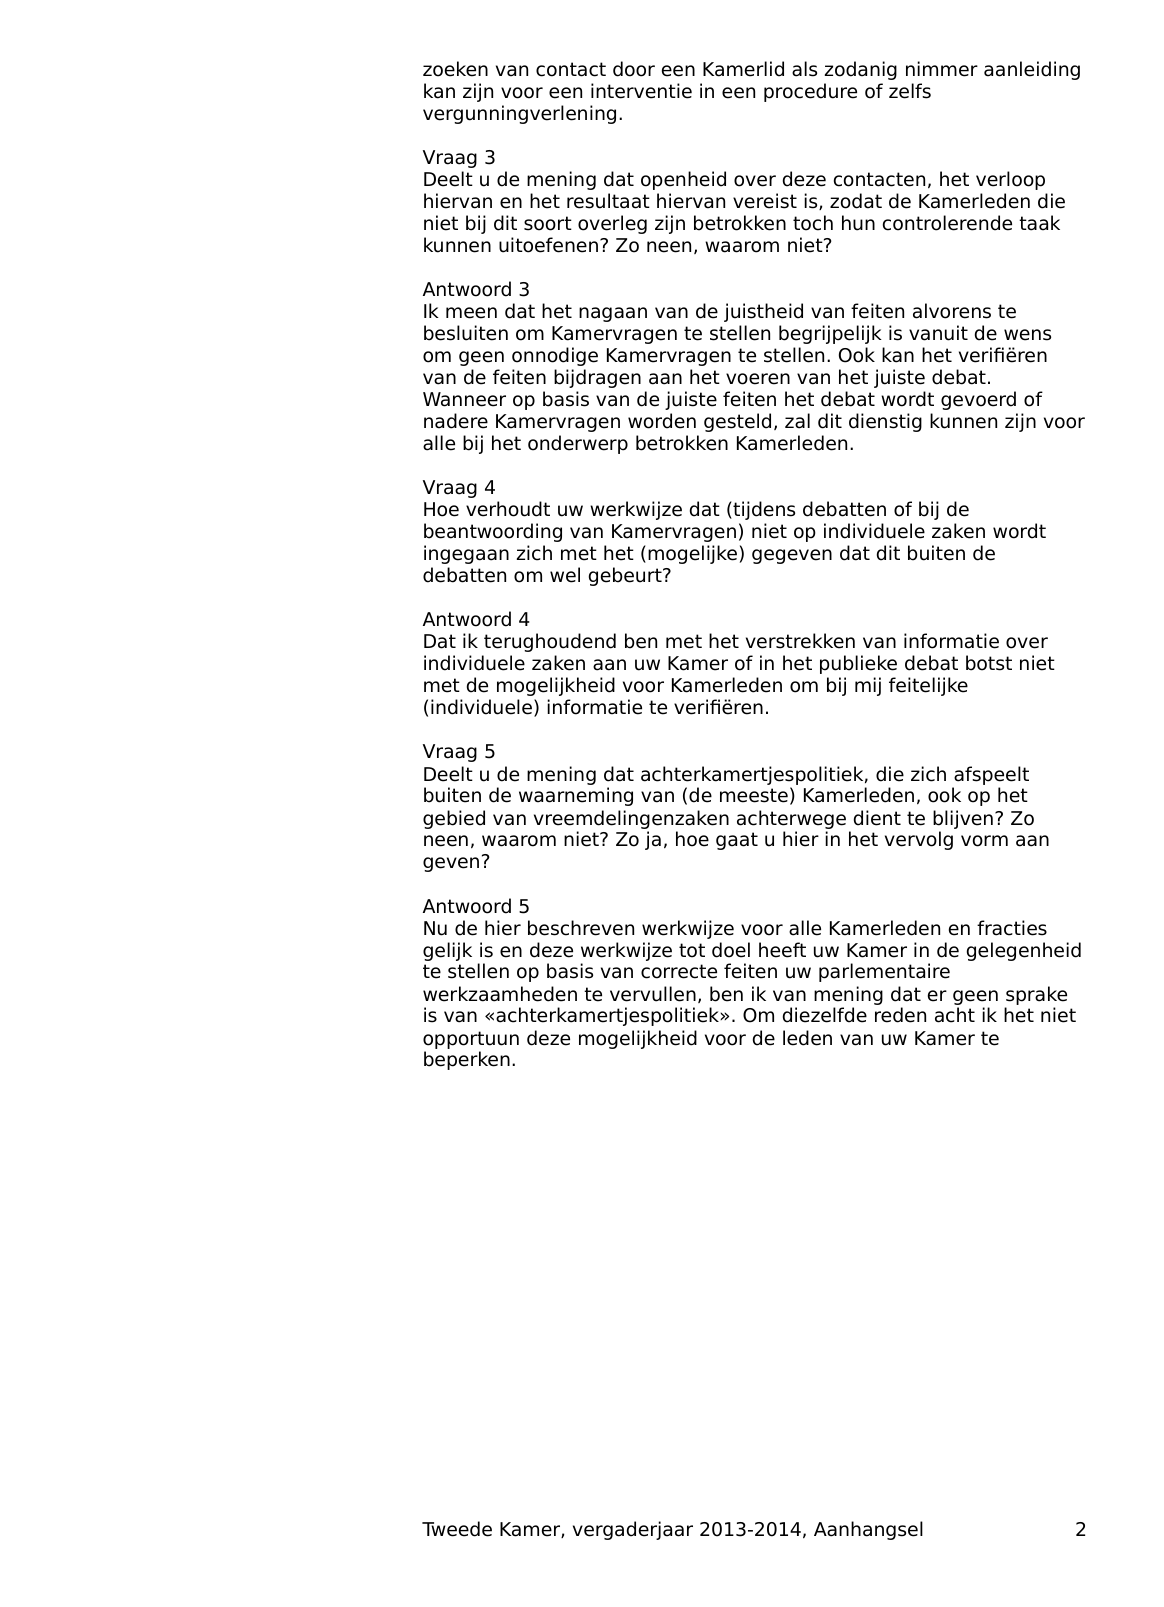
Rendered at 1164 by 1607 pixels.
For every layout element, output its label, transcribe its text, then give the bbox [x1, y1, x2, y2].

text Vraag 5 [422, 741, 1087, 763]
text zoeken van contact door een Kamerlid als zodanig nimmer aanleiding kan zijn voor een interventie in een procedure of zelfs vergunningverlening. [422, 59, 1087, 125]
text Nu de hier beschreven werkwijze voor alle Kamerleden en fracties gelijk is en deze werkwijze tot doel heeft uw Kamer in de gelegenheid te stellen op basis van correcte feiten uw parlementaire werkzaamheden te vervullen, ben ik van mening dat er geen sprake is van «achterkamertjespolitiek». Om diezelfde reden acht ik het niet opportuun deze mogelijkheid voor de leden van uw Kamer te beperken. [422, 917, 1087, 1071]
text Dat ik terughoudend ben met het verstrekken van informatie over individuele zaken aan uw Kamer of in het publieke debat botst niet met de mogelijkheid voor Kamerleden om bij mij feitelijke (individuele) informatie te verifiëren. [422, 631, 1087, 719]
text Antwoord 3 [422, 279, 1087, 301]
text Vraag 3 [422, 147, 1087, 169]
text Deelt u de mening dat achterkamertjespolitiek, die zich afspeelt buiten de waarneming van (de meeste) Kamerleden, ook op het gebied van vreemdelingenzaken achterwege dient te blijven? Zo neen, waarom niet? Zo ja, hoe gaat u hier in het vervolg vorm aan geven? [422, 763, 1087, 873]
text Antwoord 4 [422, 609, 1087, 631]
text Ik meen dat het nagaan van de juistheid van feiten alvorens te besluiten om Kamervragen te stellen begrijpelijk is vanuit de wens om geen onnodige Kamervragen te stellen. Ook kan het verifiëren van de feiten bijdragen aan het voeren van het juiste debat. [422, 301, 1087, 389]
text Wanneer op basis van de juiste feiten het debat wordt gevoerd of nadere Kamervragen worden gesteld, zal dit dienstig kunnen zijn voor alle bij het onderwerp betrokken Kamerleden. [422, 389, 1087, 455]
text Antwoord 5 [422, 896, 1087, 917]
text Hoe verhoudt uw werkwijze dat (tijdens debatten of bij de beantwoording van Kamervragen) niet op individuele zaken wordt ingegaan zich met het (mogelijke) gegeven dat dit buiten de debatten om wel gebeurt? [422, 499, 1087, 587]
text Deelt u de mening dat openheid over deze contacten, het verloop hiervan en het resultaat hiervan vereist is, zodat de Kamerleden die niet bij dit soort overleg zijn betrokken toch hun controlerende taak kunnen uitoefenen? Zo neen, waarom niet? [422, 169, 1087, 257]
text Vraag 4 [422, 477, 1087, 499]
